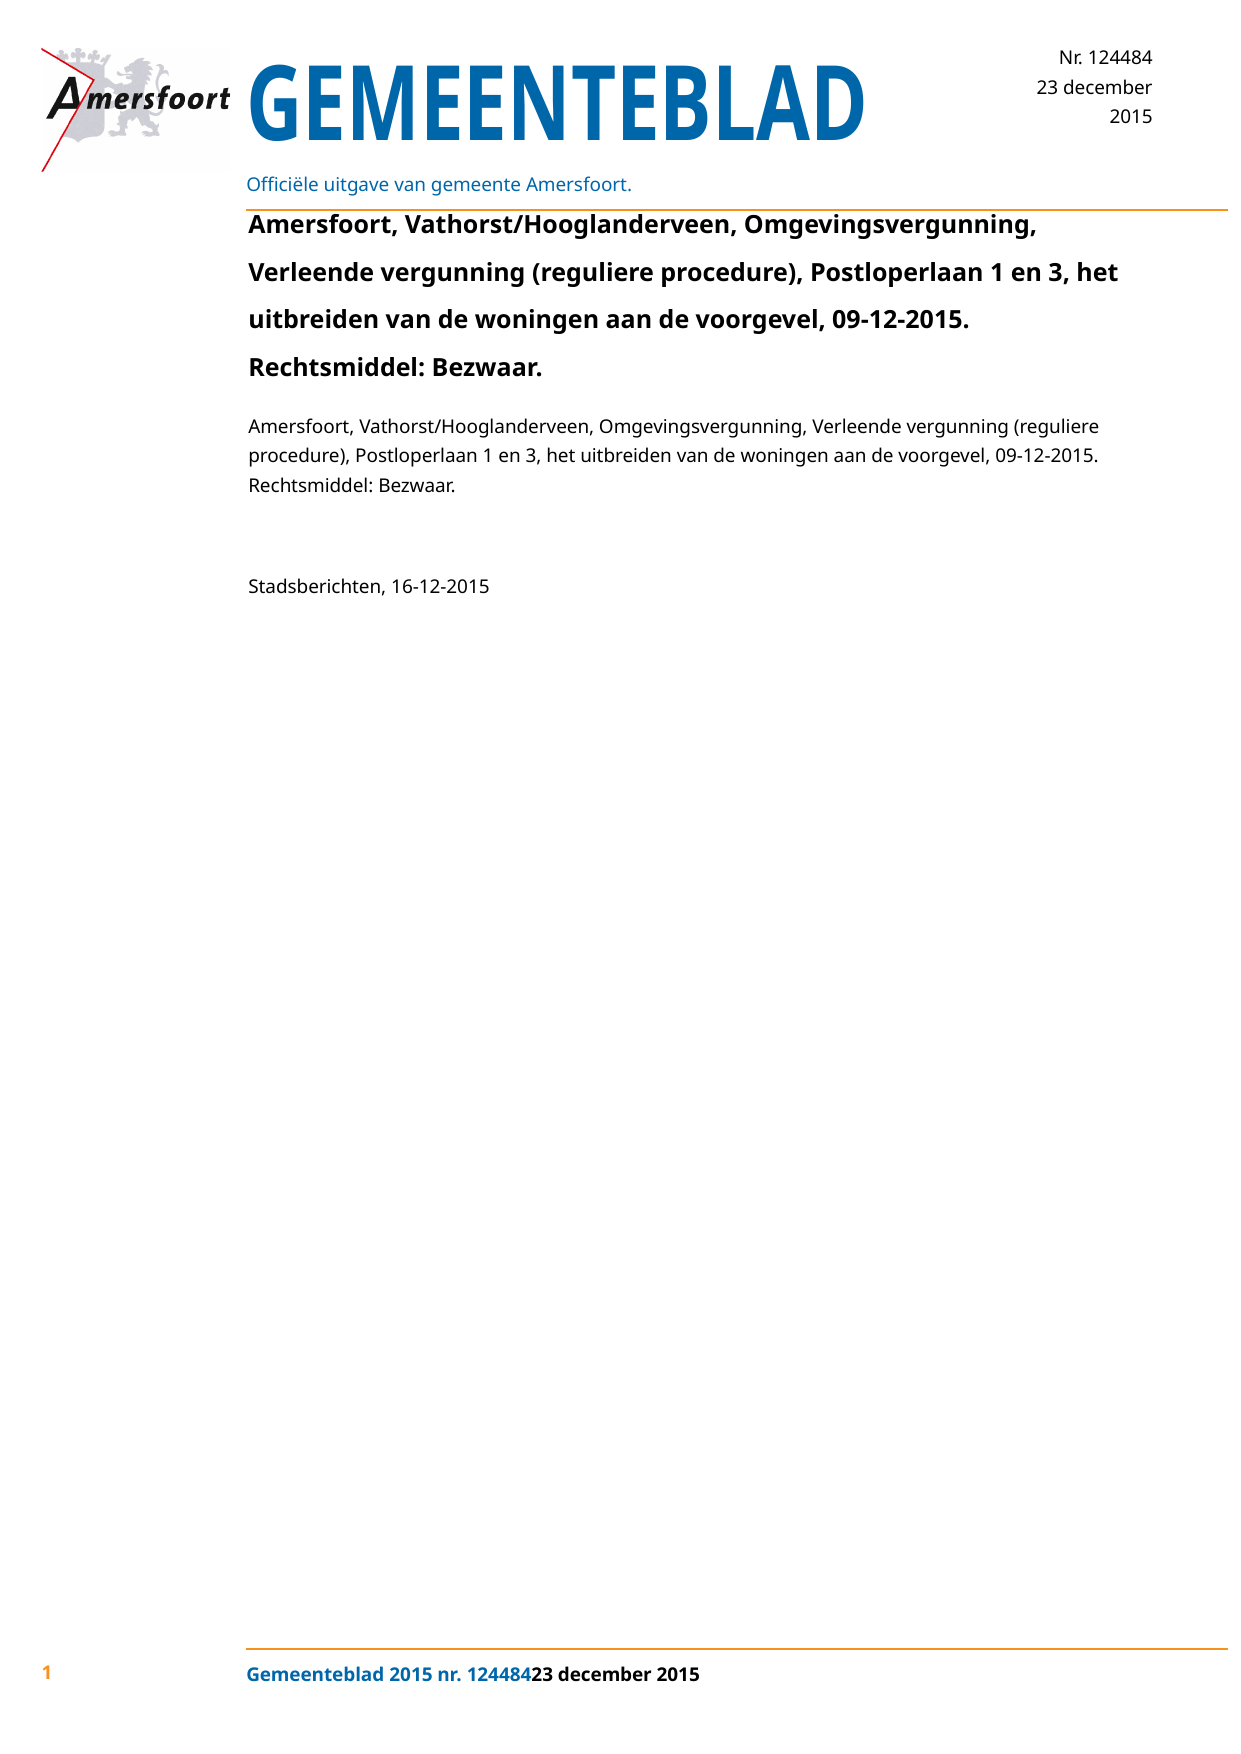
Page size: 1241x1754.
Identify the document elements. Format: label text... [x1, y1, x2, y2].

text Stadsberichten, 16-12-2015 [248, 573, 1152, 599]
picture [41, 47, 231, 172]
text Amersfoort, Vathorst/Hooglanderveen, Omgevingsvergunning, Verleende vergunning (reguliere procedure), Postloperlaan 1 en 3, het uitbreiden van de woningen aan de voorgevel, 09-12-2015. Rechtsmiddel: Bezwaar. [248, 413, 1152, 498]
text Amersfoort, Vathorst/Hooglanderveen, Omgevingsvergunning, Verleende vergunning (reguliere procedure), Postloperlaan 1 en 3, het uitbreiden van de woningen aan de voorgevel, 09-12-2015. Rechtsmiddel: Bezwaar. [248, 211, 1152, 384]
